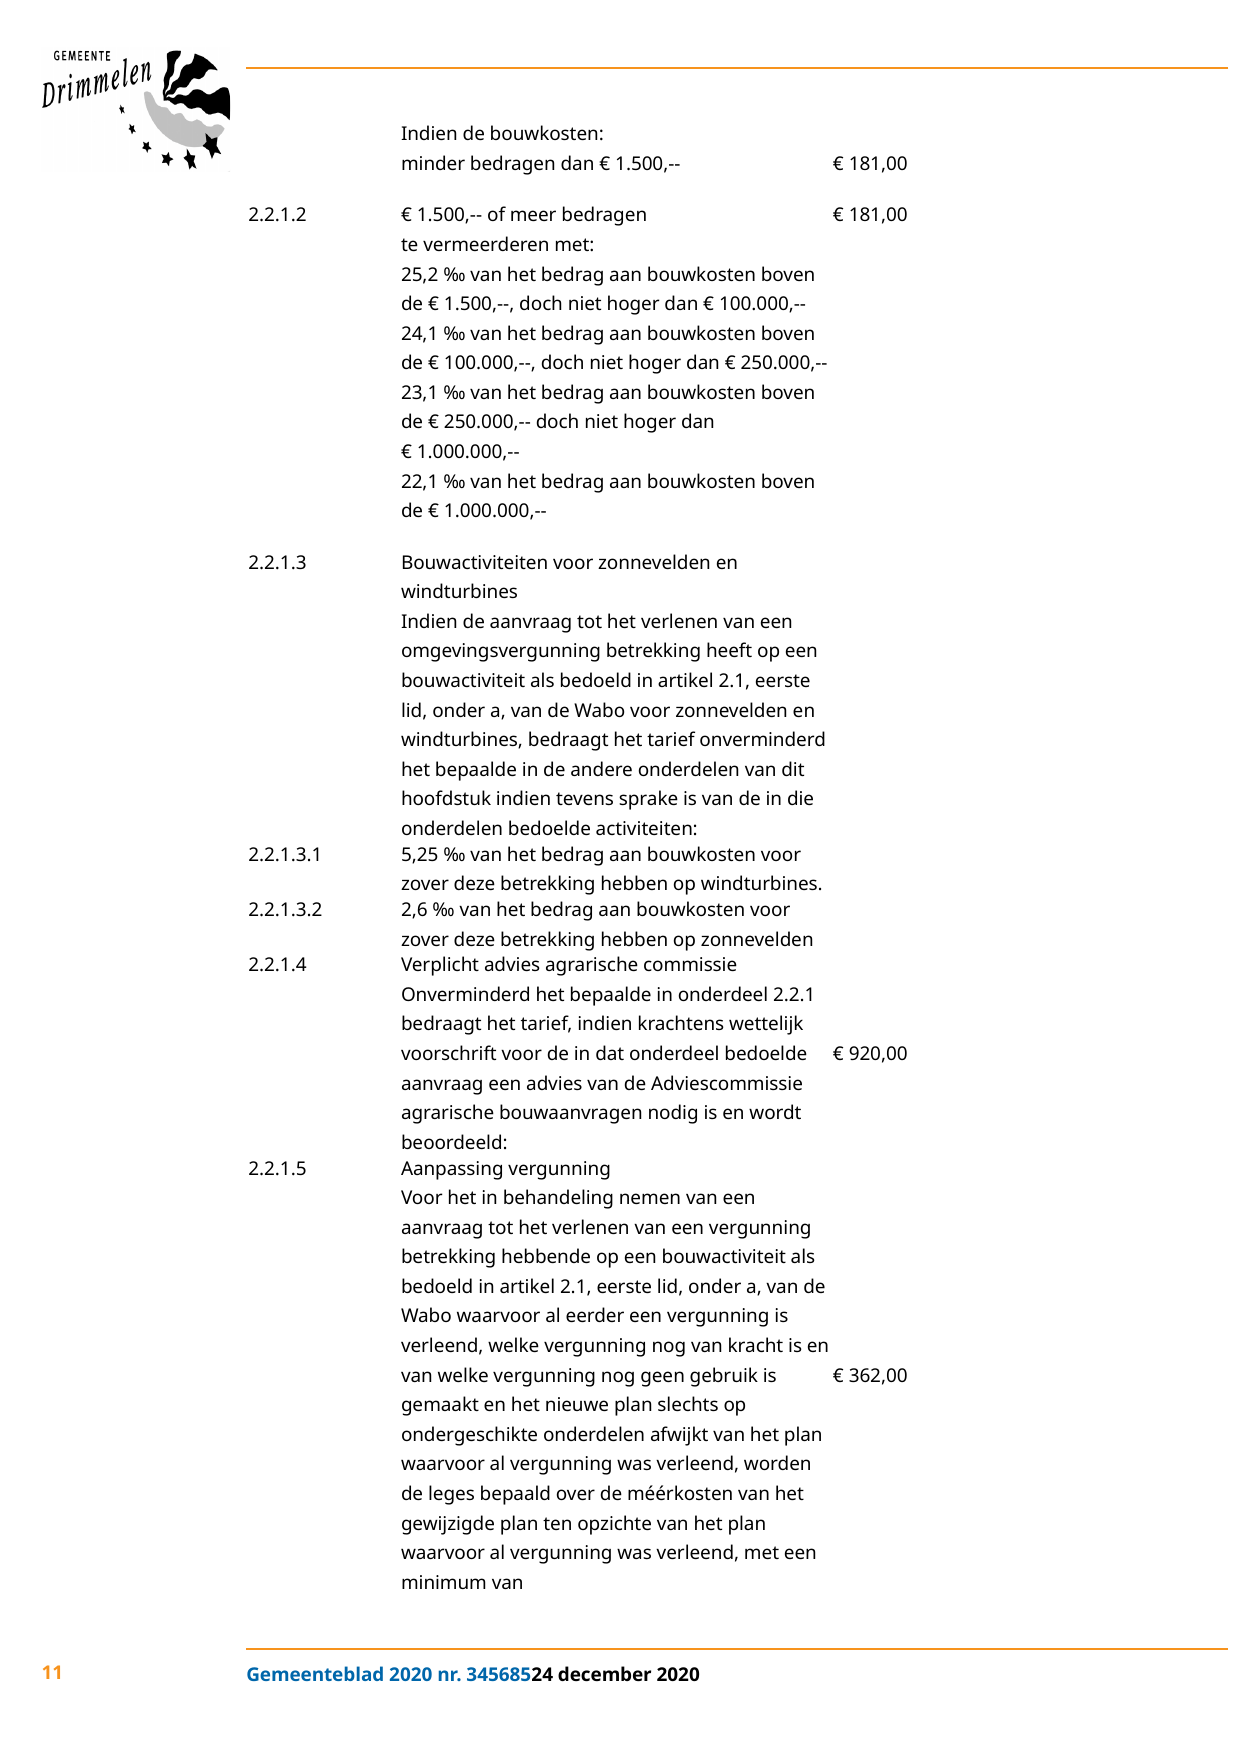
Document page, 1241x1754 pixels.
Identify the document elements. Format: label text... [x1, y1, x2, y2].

table_cell Verplicht advies agrarische commissie Onverminderd het bepaalde in onderdeel 2.2.1 bedraagt het tarief, indien krachtens wettelijk voorschrift voor de in dat onderdeel bedoelde aanvraag een advies van de Adviescommissie agrarische bouwaanvragen nodig is en wordt beoordeeld: [401, 951, 833, 1155]
table_cell € 362,00 [833, 1155, 1152, 1594]
table_cell [833, 896, 1152, 951]
table_cell [248, 121, 401, 176]
table_cell [248, 95, 1152, 121]
table_cell 2,6 ‰ van het bedrag aan bouwkosten voor zover deze betrekking hebben op zonnevelden [401, 896, 833, 951]
table_cell [248, 176, 1152, 202]
table_cell € 181,00 [833, 202, 1152, 523]
table_cell 2.2.1.5 [248, 1155, 401, 1594]
table_cell Bouwactiviteiten voor zonnevelden en windturbines Indien de aanvraag tot het verlenen van een omgevingsvergunning betrekking heeft op een bouwactiviteit als bedoeld in artikel 2.1, eerste lid, onder a, van de Wabo voor zonnevelden en windturbines, bedraagt het tarief onverminderd het bepaalde in de andere onderdelen van dit hoofdstuk indien tevens sprake is van de in die onderdelen bedoelde activiteiten: [401, 549, 833, 841]
table_cell 2.2.1.3 [248, 549, 401, 841]
table_cell € 1.500,-- of meer bedragen te vermeerderen met: 25,2 ‰ van het bedrag aan bouwkosten boven de € 1.500,--, doch niet hoger dan € 100.000,-- 24,1 ‰ van het bedrag aan bouwkosten boven de € 100.000,--, doch niet hoger dan € 250.000,-- 23,1 ‰ van het bedrag aan bouwkosten boven de € 250.000,-- doch niet hoger dan € 1.000.000,-- 22,1 ‰ van het bedrag aan bouwkosten boven de € 1.000.000,-- [401, 202, 833, 523]
table_cell [248, 523, 833, 549]
table_cell [833, 523, 1152, 549]
table_cell 5,25 ‰ van het bedrag aan bouwkosten voor zover deze betrekking hebben op windturbines. [401, 841, 833, 896]
table_cell 2.2.1.3.1 [248, 841, 401, 896]
table_cell 2.2.1.2 [248, 202, 401, 523]
table_cell € 181,00 [833, 121, 1152, 176]
table_cell 2.2.1.4 [248, 951, 401, 1155]
table_cell Indien de bouwkosten: minder bedragen dan € 1.500,-- [401, 121, 833, 176]
table_cell [833, 549, 1152, 841]
table_cell [833, 841, 1152, 896]
table_cell € 920,00 [833, 951, 1152, 1155]
table_cell 2.2.1.3.2 [248, 896, 401, 951]
picture [41, 47, 231, 172]
table_cell Aanpassing vergunning Voor het in behandeling nemen van een aanvraag tot het verlenen van een vergunning betrekking hebbende op een bouwactiviteit als bedoeld in artikel 2.1, eerste lid, onder a, van de Wabo waarvoor al eerder een vergunning is verleend, welke vergunning nog van kracht is en van welke vergunning nog geen gebruik is gemaakt en het nieuwe plan slechts op ondergeschikte onderdelen afwijkt van het plan waarvoor al vergunning was verleend, worden de leges bepaald over de méérkosten van het gewijzigde plan ten opzichte van het plan waarvoor al vergunning was verleend, met een minimum van [401, 1155, 833, 1594]
